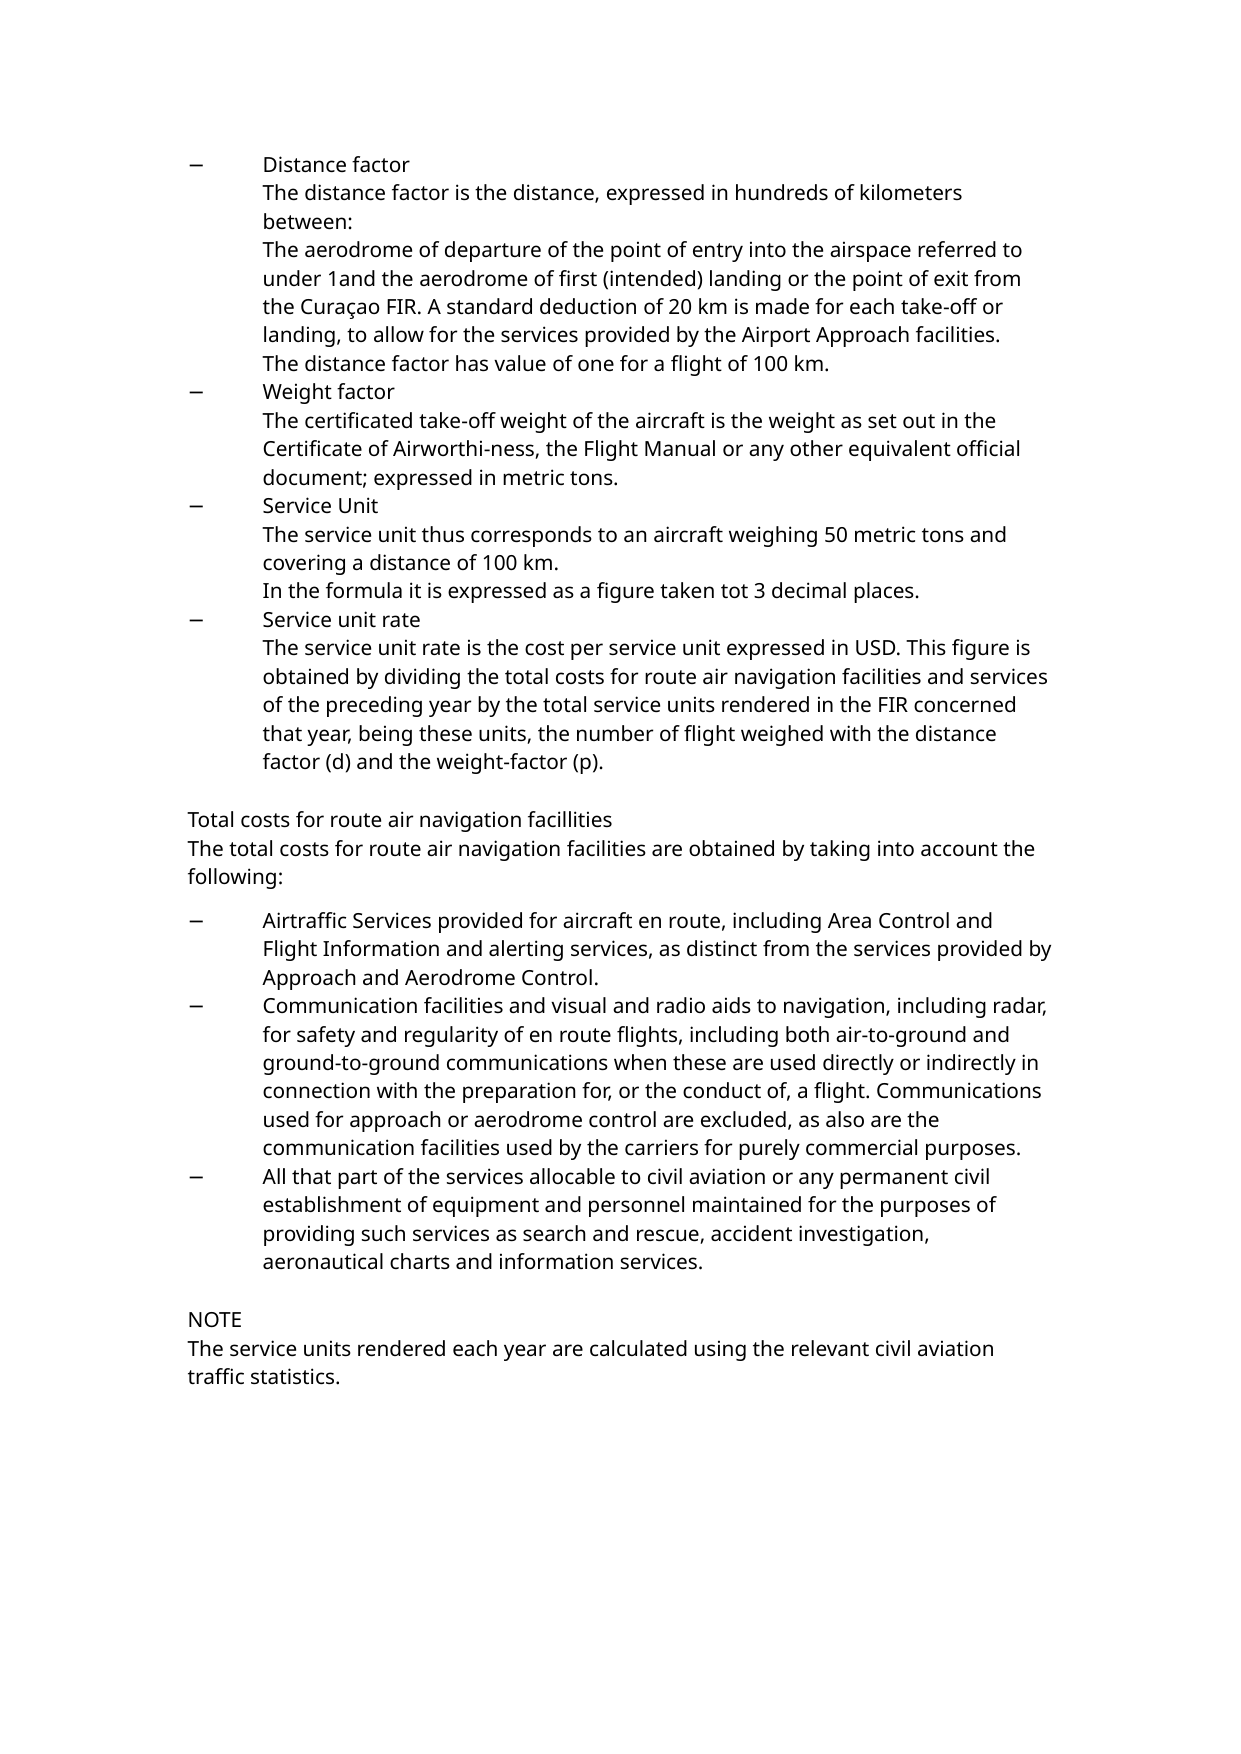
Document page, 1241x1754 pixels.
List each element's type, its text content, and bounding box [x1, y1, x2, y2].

list The aerodrome of departure of the point of entry into the airspace referred to under 1and the aerodrome of first (intended) landing or the point of exit from the Curaçao FIR. A standard deduction of 20 km is made for each take-off or landing, to allow for the services provided by the Airport Approach facilities. [187, 235, 1053, 349]
text Total costs for route air navigation facillities [187, 806, 1053, 834]
list Communication facilities and visual and radio aids to navigation, including radar, for safety and regularity of en route flights, including both air-to-ground and ground-to-ground communications when these are used directly or indirectly in connection with the preparation for, or the conduct of, a flight. Communications used for approach or aerodrome control are excluded, as also are the communication facilities used by the carriers for purely commercial purposes. [187, 991, 1053, 1162]
list The certificated take-off weight of the aircraft is the weight as set out in the Certificate of Airworthi-ness, the Flight Manual or any other equivalent official document; expressed in metric tons. [187, 406, 1053, 491]
list All that part of the services allocable to civil aviation or any permanent civil establishment of equipment and personnel maintained for the purposes of providing such services as search and rescue, accident investigation, aeronautical charts and information services. [187, 1162, 1053, 1276]
list The service unit rate is the cost per service unit expressed in USD. This figure is obtained by dividing the total costs for route air navigation facilities and services of the preceding year by the total service units rendered in the FIR concerned that year, being these units, the number of flight weighed with the distance factor (d) and the weight-factor (p). [187, 633, 1053, 776]
list Service Unit [187, 491, 1053, 520]
text The total costs for route air navigation facilities are obtained by taking into account the following: [187, 834, 1053, 891]
text The service units rendered each year are calculated using the relevant civil aviation traffic statistics. [187, 1334, 1053, 1391]
list Service unit rate [187, 605, 1053, 633]
list The service unit thus corresponds to an aircraft weighing 50 metric tons and covering a distance of 100 km. [187, 520, 1053, 577]
list Distance factor [187, 150, 1053, 178]
list The distance factor has value of one for a flight of 100 km. [187, 349, 1053, 377]
list In the formula it is expressed as a figure taken tot 3 decimal places. [187, 577, 1053, 605]
text NOTE [187, 1306, 1053, 1334]
list Weight factor [187, 377, 1053, 406]
list The distance factor is the distance, expressed in hundreds of kilometers between: [187, 178, 1053, 235]
list Airtraffic Services provided for aircraft en route, including Area Control and Flight Information and alerting services, as distinct from the services provided by Approach and Aerodrome Control. [187, 906, 1053, 991]
